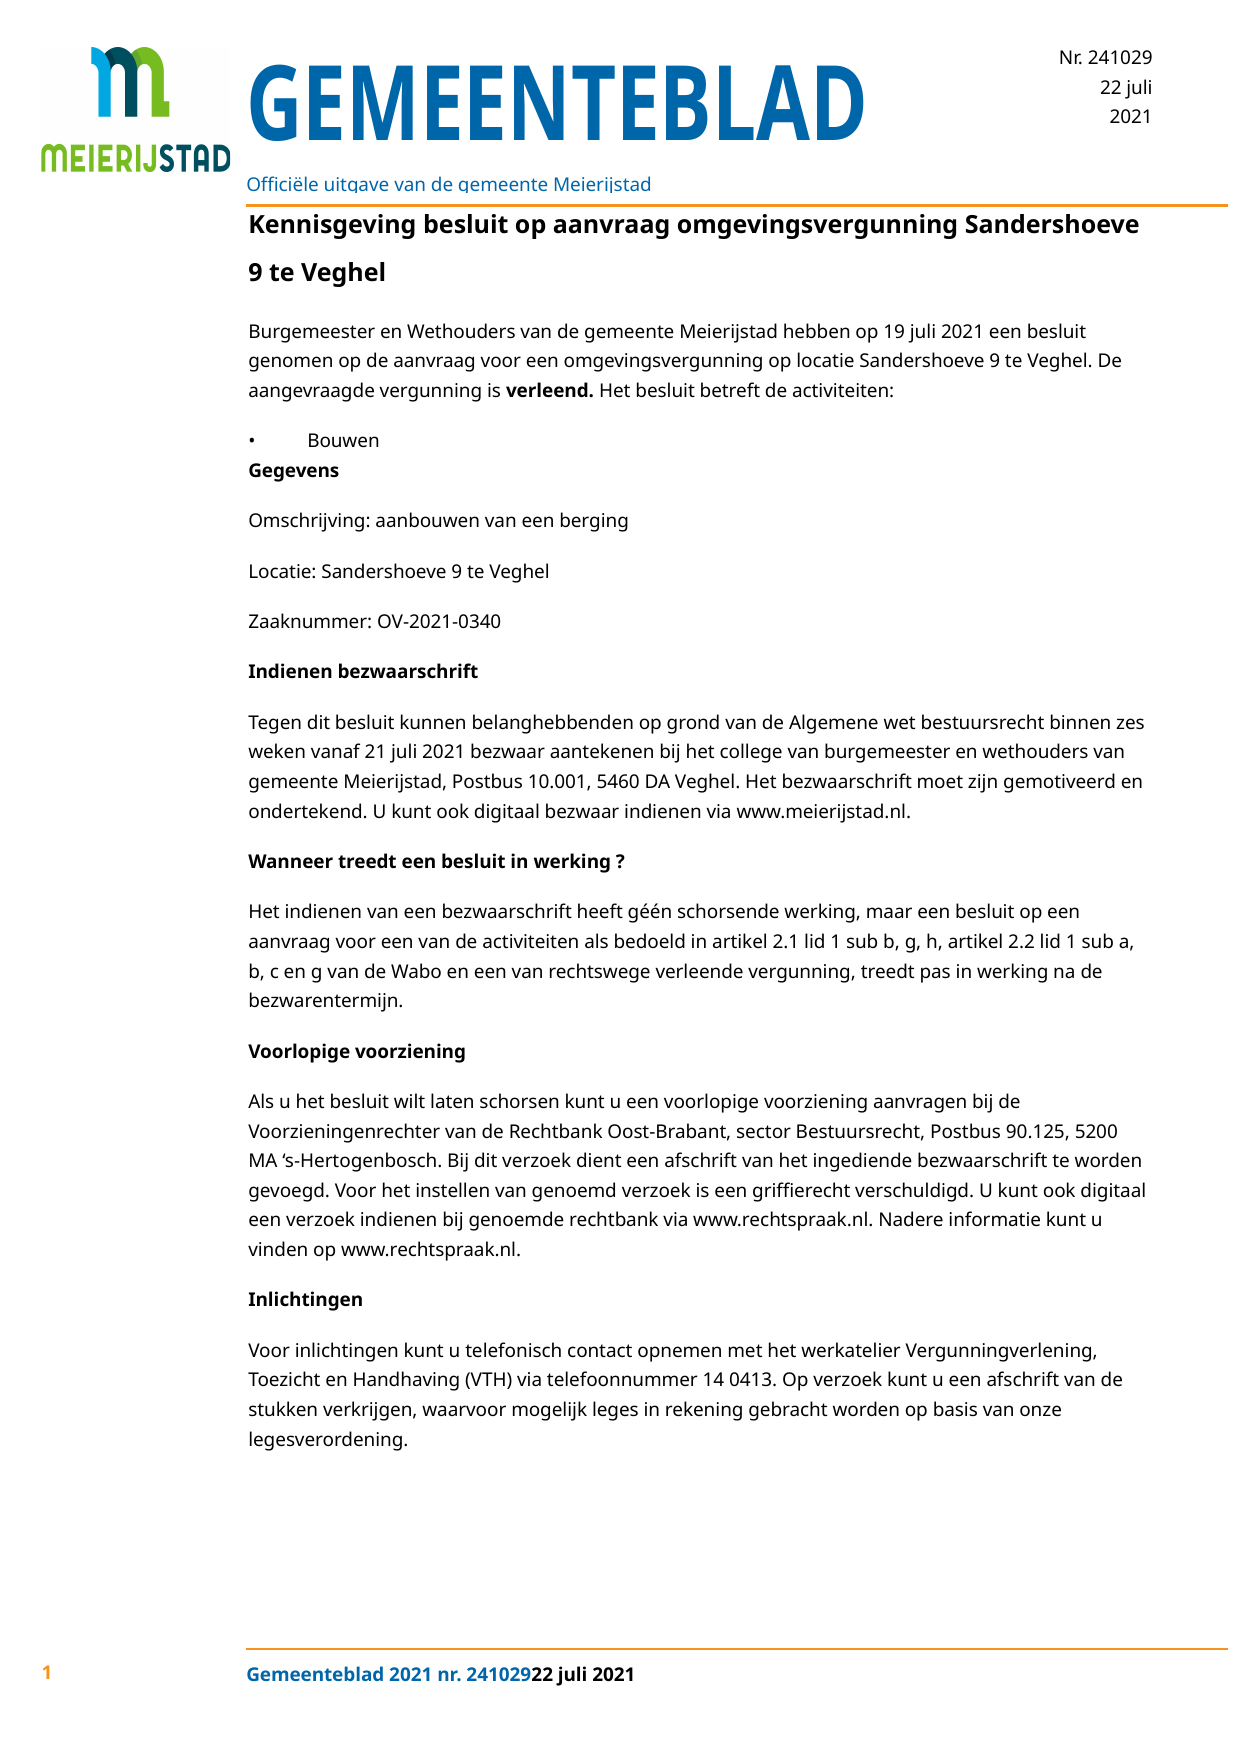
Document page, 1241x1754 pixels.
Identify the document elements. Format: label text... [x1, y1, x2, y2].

text Kennisgeving besluit op aanvraag omgevingsvergunning Sandershoeve 9 te Veghel [248, 207, 1152, 288]
text Locatie: Sandershoeve 9 te Veghel [248, 558, 1152, 584]
text Tegen dit besluit kunnen belanghebbenden op grond van de Algemene wet bestuursrecht binnen zes weken vanaf 21 juli 2021 bezwaar aantekenen bij het college van burgemeester en wethouders van gemeente Meierijstad, Postbus 10.001, 5460 DA Veghel. Het bezwaarschrift moet zijn gemotiveerd en ondertekend. U kunt ook digitaal bezwaar indienen via www.meierijstad.nl. [248, 709, 1152, 824]
text Wanneer treedt een besluit in werking ? [248, 848, 1152, 874]
picture [41, 47, 231, 172]
text Voorlopige voorziening [248, 1038, 1152, 1064]
text Het indienen van een bezwaarschrift heeft géén schorsende werking, maar een besluit op een aanvraag voor een van de activiteiten als bedoeld in artikel 2.1 lid 1 sub b, g, h, artikel 2.2 lid 1 sub a, b, c en g van de Wabo en een van rechtswege verleende vergunning, treedt pas in werking na de bezwarentermijn. [248, 899, 1152, 1013]
text Burgemeester en Wethouders van de gemeente Meierijstad hebben op 19 juli 2021 een besluit genomen op de aanvraag voor een omgevingsvergunning op locatie Sandershoeve 9 te Veghel. De aangevraagde vergunning is verleend. Het besluit betreft de activiteiten: [248, 318, 1152, 403]
text Indienen bezwaarschrift [248, 659, 1152, 684]
text Omschrijving: aanbouwen van een berging [248, 507, 1152, 533]
text Gegevens [248, 457, 1152, 483]
text Voor inlichtingen kunt u telefonisch contact opnemen met het werkatelier Vergunningverlening, Toezicht en Handhaving (VTH) via telefoonnummer 14 0413. Op verzoek kunt u een afschrift van de stukken verkrijgen, waarvoor mogelijk leges in rekening gebracht worden op basis van onze legesverordening. [248, 1337, 1152, 1452]
text Inlichtingen [248, 1287, 1152, 1312]
text Zaaknummer: OV-2021-0340 [248, 608, 1152, 634]
text Als u het besluit wilt laten schorsen kunt u een voorlopige voorziening aanvragen bij de Voorzieningenrechter van de Rechtbank Oost-Brabant, sector Bestuursrecht, Postbus 90.125, 5200 MA ‘s-Hertogenbosch. Bij dit verzoek dient een afschrift van het ingediende bezwaarschrift te worden gevoegd. Voor het instellen van genoemd verzoek is een griffierecht verschuldigd. U kunt ook digitaal een verzoek indienen bij genoemde rechtbank via www.rechtspraak.nl. Nadere informatie kunt u vinden op www.rechtspraak.nl. [248, 1088, 1152, 1262]
list Bouwen [248, 427, 1152, 453]
